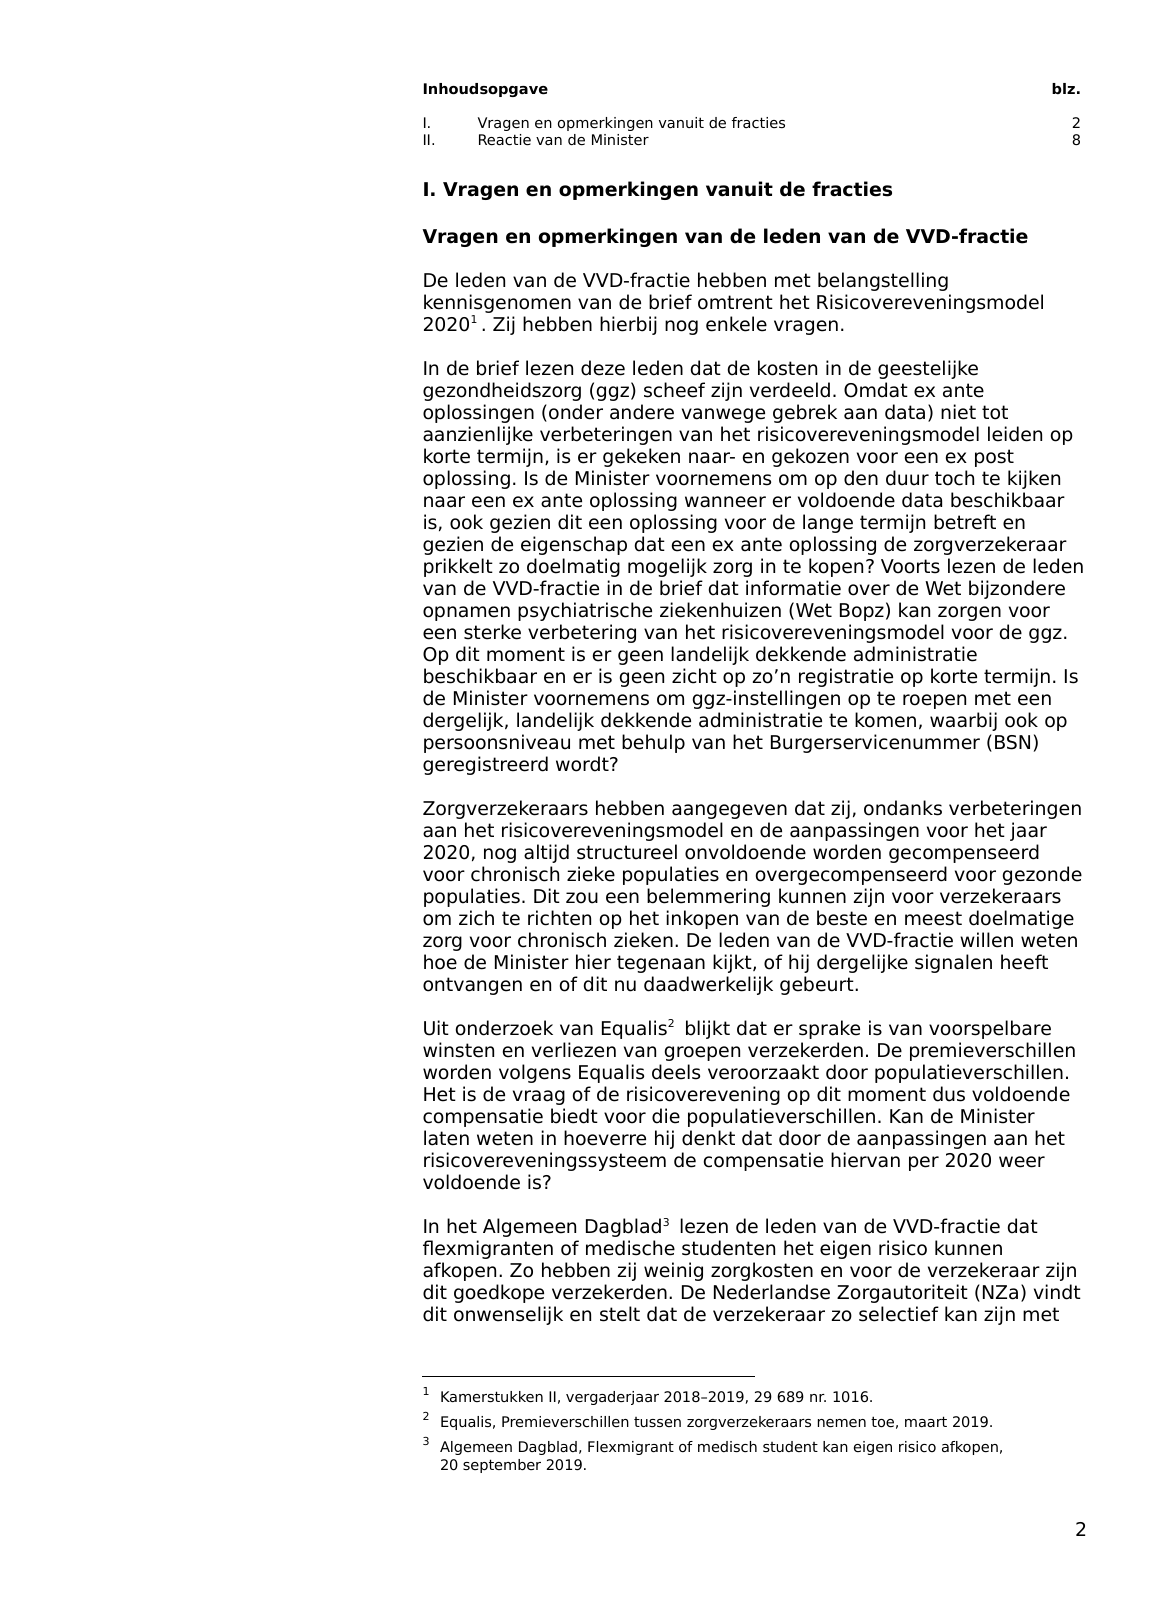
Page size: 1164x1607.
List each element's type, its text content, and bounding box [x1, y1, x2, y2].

table_header Inhoudsopgave [422, 81, 1013, 98]
table_cell [422, 98, 471, 115]
table_cell Vragen en opmerkingen vanuit de fracties [471, 115, 1013, 132]
text Zorgverzekeraars hebben aangegeven dat zij, ondanks verbeteringen aan het risicovereveningsmodel en de aanpassingen voor het jaar 2020, nog altijd structureel onvoldoende worden gecompenseerd voor chronisch zieke populaties en overgecompenseerd voor gezonde populaties. Dit zou een belemmering kunnen zijn voor verzekeraars om zich te richten op het inkopen van de beste en meest doelmatige zorg voor chronisch zieken. De leden van de VVD-fractie willen weten hoe de Minister hier tegenaan kijkt, of hij dergelijke signalen heeft ontvangen en of dit nu daadwerkelijk gebeurt. [422, 798, 1087, 996]
table_header blz. [1013, 81, 1087, 98]
table_cell 8 [1013, 132, 1087, 149]
text Kamerstukken II, vergaderjaar 2018–2019, 29 689 nr. 1016. [422, 1385, 1087, 1407]
table_cell [471, 98, 1013, 115]
table_cell 2 [1013, 115, 1087, 132]
text Algemeen Dagblad, Flexmigrant of medisch student kan eigen risico afkopen, 20 september 2019. [422, 1435, 1087, 1474]
text In het Algemeen Dagblad lezen de leden van de VVD-fractie dat flexmigranten of medische studenten het eigen risico kunnen afkopen. Zo hebben zij weinig zorgkosten en voor de verzekeraar zijn dit goedkope verzekerden. De Nederlandse Zorgautoriteit (NZa) vindt dit onwenselijk en stelt dat de verzekeraar zo selectief kan zijn met [422, 1216, 1087, 1326]
subtitle I. Vragen en opmerkingen vanuit de fracties [422, 179, 1087, 201]
table_cell [1013, 98, 1087, 115]
table_cell I. [422, 115, 471, 132]
text Uit onderzoek van Equalis blijkt dat er sprake is van voorspelbare winsten en verliezen van groepen verzekerden. De premieverschillen worden volgens Equalis deels veroorzaakt door populatieverschillen. Het is de vraag of de risicoverevening op dit moment dus voldoende compensatie biedt voor die populatieverschillen. Kan de Minister laten weten in hoeverre hij denkt dat door de aanpassingen aan het risicovereveningssysteem de compensatie hiervan per 2020 weer voldoende is? [422, 1018, 1087, 1194]
table_cell II. [422, 132, 471, 149]
text In de brief lezen deze leden dat de kosten in de geestelijke gezondheidszorg (ggz) scheef zijn verdeeld. Omdat ex ante oplossingen (onder andere vanwege gebrek aan data) niet tot aanzienlijke verbeteringen van het risicovereveningsmodel leiden op korte termijn, is er gekeken naar- en gekozen voor een ex post oplossing. Is de Minister voornemens om op den duur toch te kijken naar een ex ante oplossing wanneer er voldoende data beschikbaar is, ook gezien dit een oplossing voor de lange termijn betreft en gezien de eigenschap dat een ex ante oplossing de zorgverzekeraar prikkelt zo doelmatig mogelijk zorg in te kopen? Voorts lezen de leden van de VVD-fractie in de brief dat informatie over de Wet bijzondere opnamen psychiatrische ziekenhuizen (Wet Bopz) kan zorgen voor een sterke verbetering van het risicovereveningsmodel voor de ggz. Op dit moment is er geen landelijk dekkende administratie beschikbaar en er is geen zicht op zo’n registratie op korte termijn. Is de Minister voornemens om ggz-instellingen op te roepen met een dergelijk, landelijk dekkende administratie te komen, waarbij ook op persoonsniveau met behulp van het Burgerservicenummer (BSN) geregistreerd wordt? [422, 358, 1087, 776]
text Equalis, Premieverschillen tussen zorgverzekeraars nemen toe, maart 2019. [422, 1410, 1087, 1432]
text De leden van de VVD-fractie hebben met belangstelling kennisgenomen van de brief omtrent het Risicovereveningsmodel 2020. Zij hebben hierbij nog enkele vragen. [422, 270, 1087, 336]
table_cell Reactie van de Minister [471, 132, 1013, 149]
subtitle Vragen en opmerkingen van de leden van de VVD-fractie [422, 226, 1087, 248]
